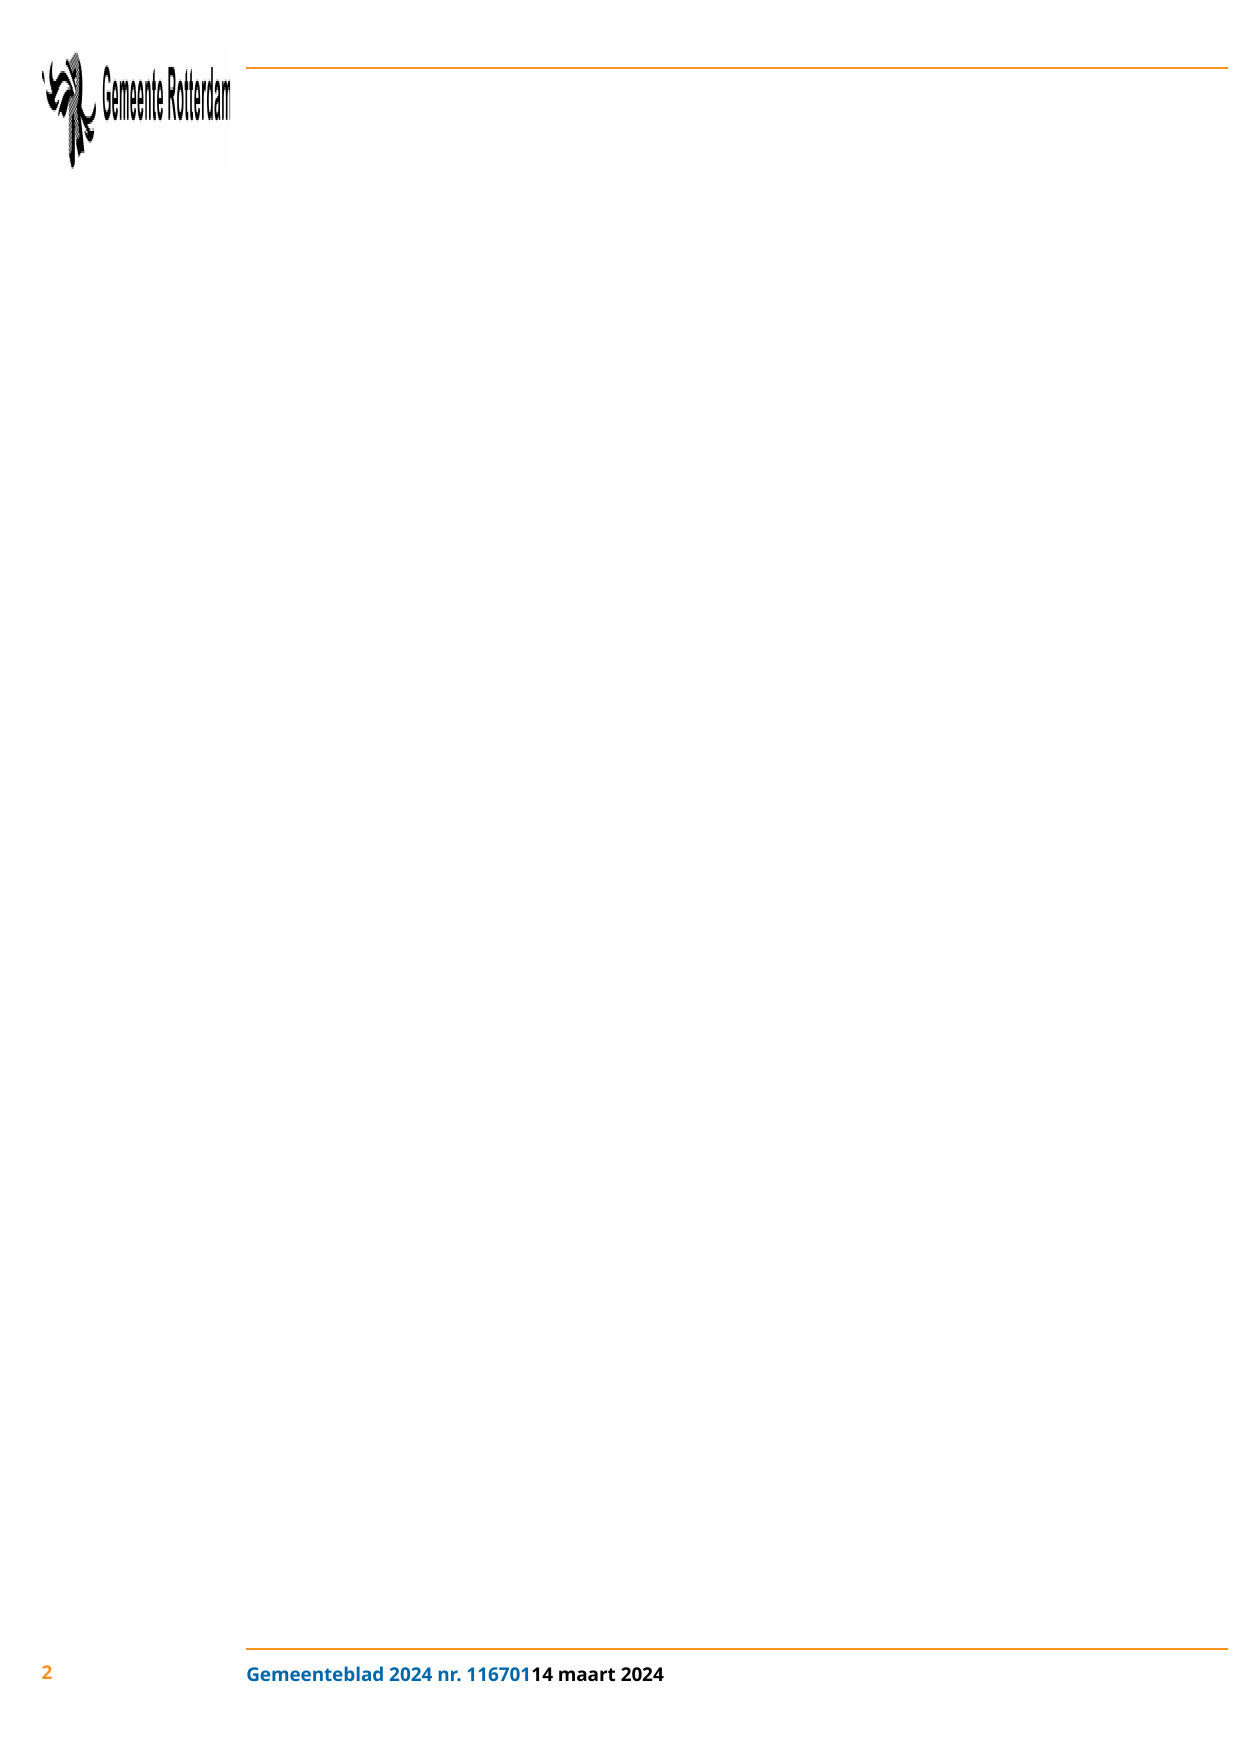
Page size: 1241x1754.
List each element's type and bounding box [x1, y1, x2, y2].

picture [41, 47, 231, 172]
